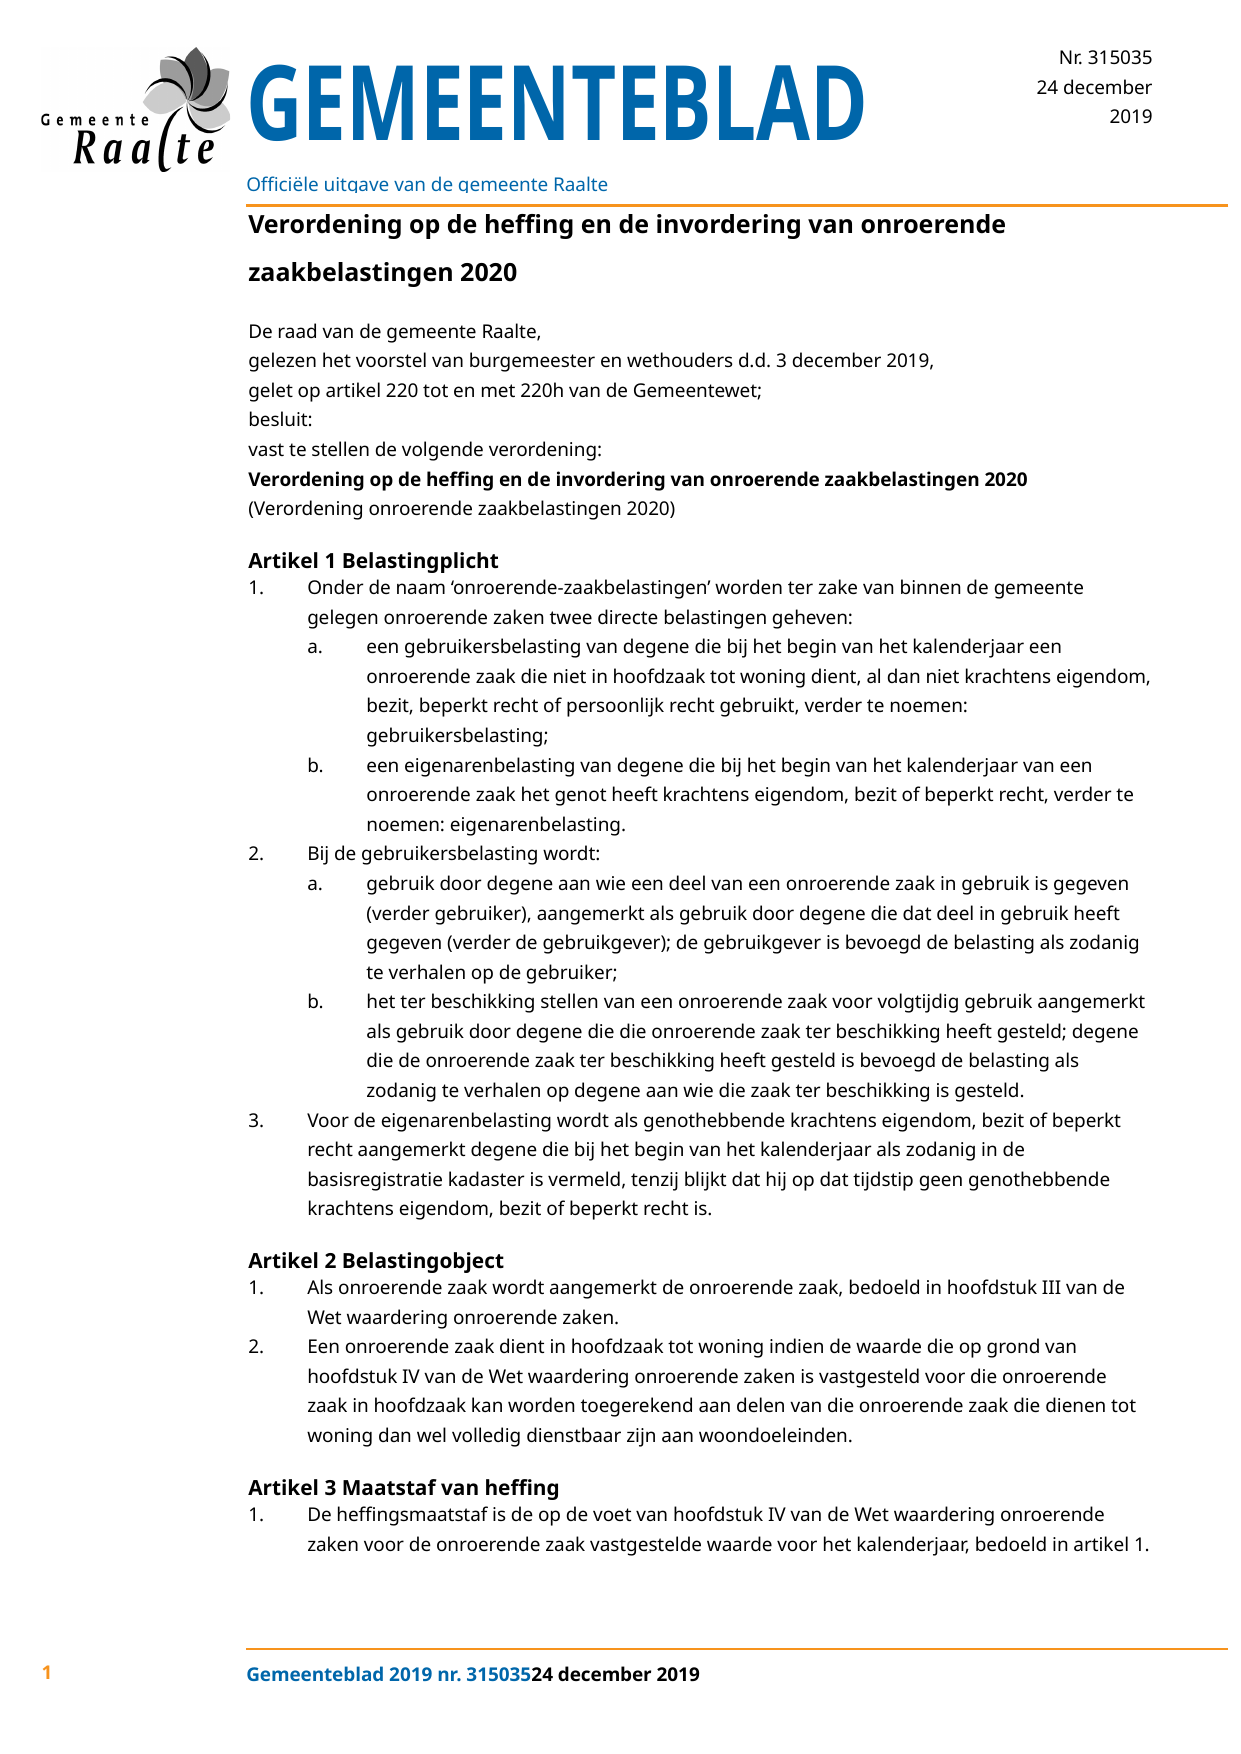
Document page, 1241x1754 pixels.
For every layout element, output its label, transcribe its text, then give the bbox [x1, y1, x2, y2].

list Als onroerende zaak wordt aangemerkt de onroerende zaak, bedoeld in hoofdstuk III van de Wet waardering onroerende zaken. [248, 1274, 1152, 1330]
text gelet op artikel 220 tot en met 220h van de Gemeentewet; [248, 377, 1152, 403]
list een eigenarenbelasting van degene die bij het begin van het kalenderjaar van een onroerende zaak het genot heeft krachtens eigendom, bezit of beperkt recht, verder te noemen: eigenarenbelasting. [307, 752, 1152, 837]
text De raad van de gemeente Raalte, [248, 318, 1152, 344]
list De heffingsmaatstaf is de op de voet van hoofdstuk IV van de Wet waardering onroerende zaken voor de onroerende zaak vastgestelde waarde voor het kalenderjaar, bedoeld in artikel 1. [248, 1501, 1152, 1556]
picture [41, 47, 231, 172]
text vast te stellen de volgende verordening: [248, 436, 1152, 462]
list Onder de naam ‘onroerende-zaakbelastingen’ worden ter zake van binnen de gemeente gelegen onroerende zaken twee directe belastingen geheven: [248, 574, 1152, 629]
text (Verordening onroerende zaakbelastingen 2020) [248, 495, 1152, 521]
text Verordening op de heffing en de invordering van onroerende zaakbelastingen 2020 [248, 207, 1152, 288]
list Een onroerende zaak dient in hoofdzaak tot woning indien de waarde die op grond van hoofdstuk IV van de Wet waardering onroerende zaken is vastgesteld voor die onroerende zaak in hoofdzaak kan worden toegerekend aan delen van die onroerende zaak die dienen tot woning dan wel volledig dienstbaar zijn aan woondoeleinden. [248, 1333, 1152, 1448]
list Bij de gebruikersbelasting wordt: [248, 841, 1152, 866]
list gebruik door degene aan wie een deel van een onroerende zaak in gebruik is gegeven (verder gebruiker), aangemerkt als gebruik door degene die dat deel in gebruik heeft gegeven (verder de gebruikgever); de gebruikgever is bevoegd de belasting als zodanig te verhalen op de gebruiker; [307, 870, 1152, 984]
text besluit: [248, 407, 1152, 432]
text Verordening op de heffing en de invordering van onroerende zaakbelastingen 2020 [248, 466, 1152, 492]
text Artikel 2 Belastingobject [248, 1246, 1152, 1274]
text Artikel 1 Belastingplicht [248, 546, 1152, 574]
list een gebruikersbelasting van degene die bij het begin van het kalenderjaar een onroerende zaak die niet in hoofdzaak tot woning dient, al dan niet krachtens eigendom, bezit, beperkt recht of persoonlijk recht gebruikt, verder te noemen: gebruikersbelasting; [307, 633, 1152, 748]
text Artikel 3 Maatstaf van heffing [248, 1473, 1152, 1501]
list het ter beschikking stellen van een onroerende zaak voor volgtijdig gebruik aangemerkt als gebruik door degene die die onroerende zaak ter beschikking heeft gesteld; degene die de onroerende zaak ter beschikking heeft gesteld is bevoegd de belasting als zodanig te verhalen op degene aan wie die zaak ter beschikking is gesteld. [307, 988, 1152, 1103]
list Voor de eigenarenbelasting wordt als genothebbende krachtens eigendom, bezit of beperkt recht aangemerkt degene die bij het begin van het kalenderjaar als zodanig in de basisregistratie kadaster is vermeld, tenzij blijkt dat hij op dat tijdstip geen genothebbende krachtens eigendom, bezit of beperkt recht is. [248, 1107, 1152, 1221]
text gelezen het voorstel van burgemeester en wethouders d.d. 3 december 2019, [248, 347, 1152, 373]
